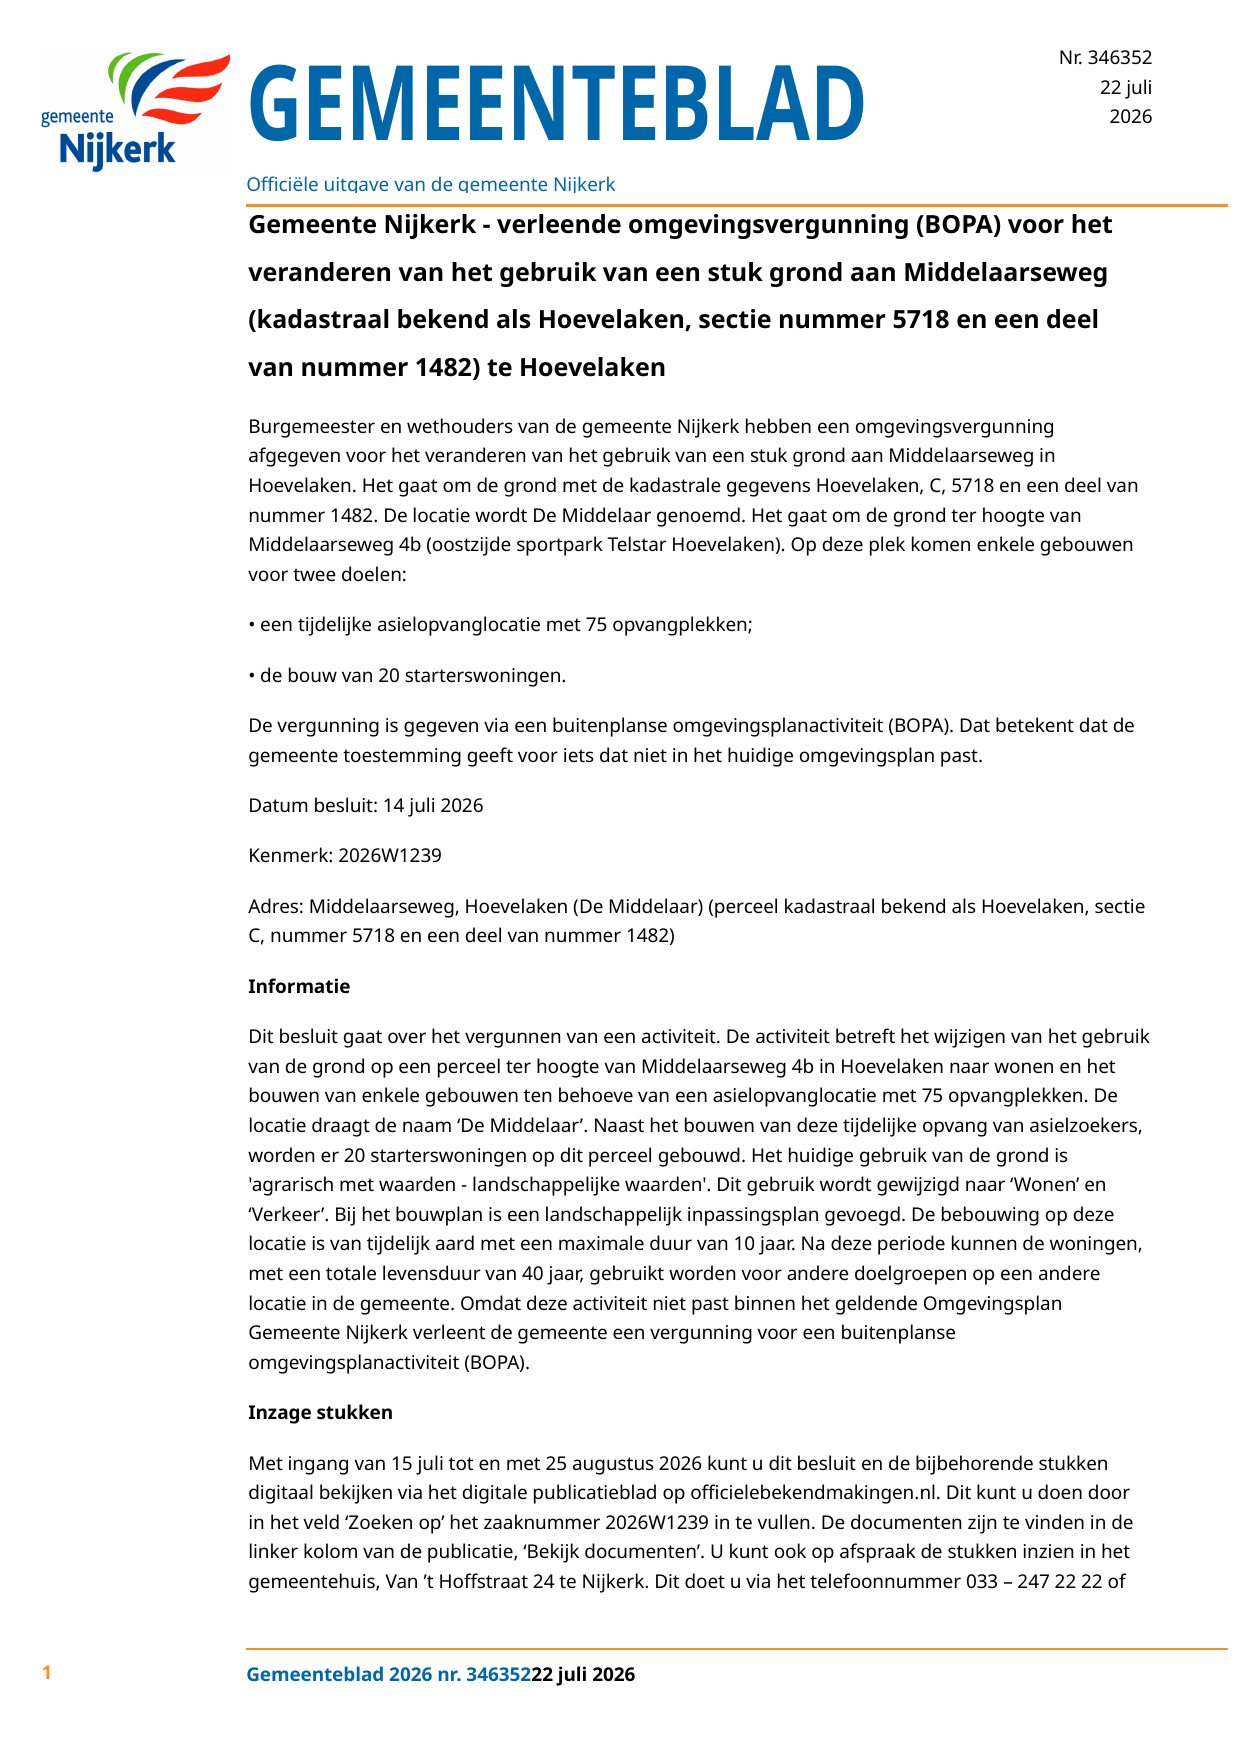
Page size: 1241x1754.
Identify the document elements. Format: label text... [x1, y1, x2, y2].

text • de bouw van 20 starterswoningen. [248, 662, 1152, 688]
text Inzage stukken [248, 1399, 1152, 1425]
text • een tijdelijke asielopvanglocatie met 75 opvangplekken; [248, 611, 1152, 637]
text Dit besluit gaat over het vergunnen van een activiteit. De activiteit betreft het wijzigen van het gebruik van de grond op een perceel ter hoogte van Middelaarseweg 4b in Hoevelaken naar wonen en het bouwen van enkele gebouwen ten behoeve van een asielopvanglocatie met 75 opvangplekken. De locatie draagt de naam ‘De Middelaar’. Naast het bouwen van deze tijdelijke opvang van asielzoekers, worden er 20 starterswoningen op dit perceel gebouwd. Het huidige gebruik van de grond is 'agrarisch met waarden - landschappelijke waarden'. Dit gebruik wordt gewijzigd naar ‘Wonen’ en ‘Verkeer’. Bij het bouwplan is een landschappelijk inpassingsplan gevoegd. De bebouwing op deze locatie is van tijdelijk aard met een maximale duur van 10 jaar. Na deze periode kunnen de woningen, met een totale levensduur van 40 jaar, gebruikt worden voor andere doelgroepen op een andere locatie in de gemeente. Omdat deze activiteit niet past binnen het geldende Omgevingsplan Gemeente Nijkerk verleent de gemeente een vergunning voor een buitenplanse omgevingsplanactiviteit (BOPA). [248, 1023, 1152, 1375]
picture [41, 47, 231, 172]
text Datum besluit: 14 juli 2026 [248, 792, 1152, 818]
text Met ingang van 15 juli tot en met 25 augustus 2026 kunt u dit besluit en de bijbehorende stukken digitaal bekijken via het digitale publicatieblad op officielebekendmakingen.nl. Dit kunt u doen door in het veld ‘Zoeken op’ het zaaknummer 2026W1239 in te vullen. De documenten zijn te vinden in de linker kolom van de publicatie, ‘Bekijk documenten’. U kunt ook op afspraak de stukken inzien in het gemeentehuis, Van ’t Hoffstraat 24 te Nijkerk. Dit doet u via het telefoonnummer 033 – 247 22 22 of [248, 1450, 1152, 1594]
text Burgemeester en wethouders van de gemeente Nijkerk hebben een omgevingsvergunning afgegeven voor het veranderen van het gebruik van een stuk grond aan Middelaarseweg in Hoevelaken. Het gaat om de grond met de kadastrale gegevens Hoevelaken, C, 5718 en een deel van nummer 1482. De locatie wordt De Middelaar genoemd. Het gaat om de grond ter hoogte van Middelaarseweg 4b (oostzijde sportpark Telstar Hoevelaken). Op deze plek komen enkele gebouwen voor twee doelen: [248, 413, 1152, 587]
text Gemeente Nijkerk - verleende omgevingsvergunning (BOPA) voor het veranderen van het gebruik van een stuk grond aan Middelaarseweg (kadastraal bekend als Hoevelaken, sectie nummer 5718 en een deel van nummer 1482) te Hoevelaken [248, 207, 1152, 384]
text De vergunning is gegeven via een buitenplanse omgevingsplanactiviteit (BOPA). Dat betekent dat de gemeente toestemming geeft voor iets dat niet in het huidige omgevingsplan past. [248, 712, 1152, 768]
text Kenmerk: 2026W1239 [248, 843, 1152, 868]
text Informatie [248, 973, 1152, 999]
text Adres: Middelaarseweg, Hoevelaken (De Middelaar) (perceel kadastraal bekend als Hoevelaken, sectie C, nummer 5718 en een deel van nummer 1482) [248, 893, 1152, 948]
